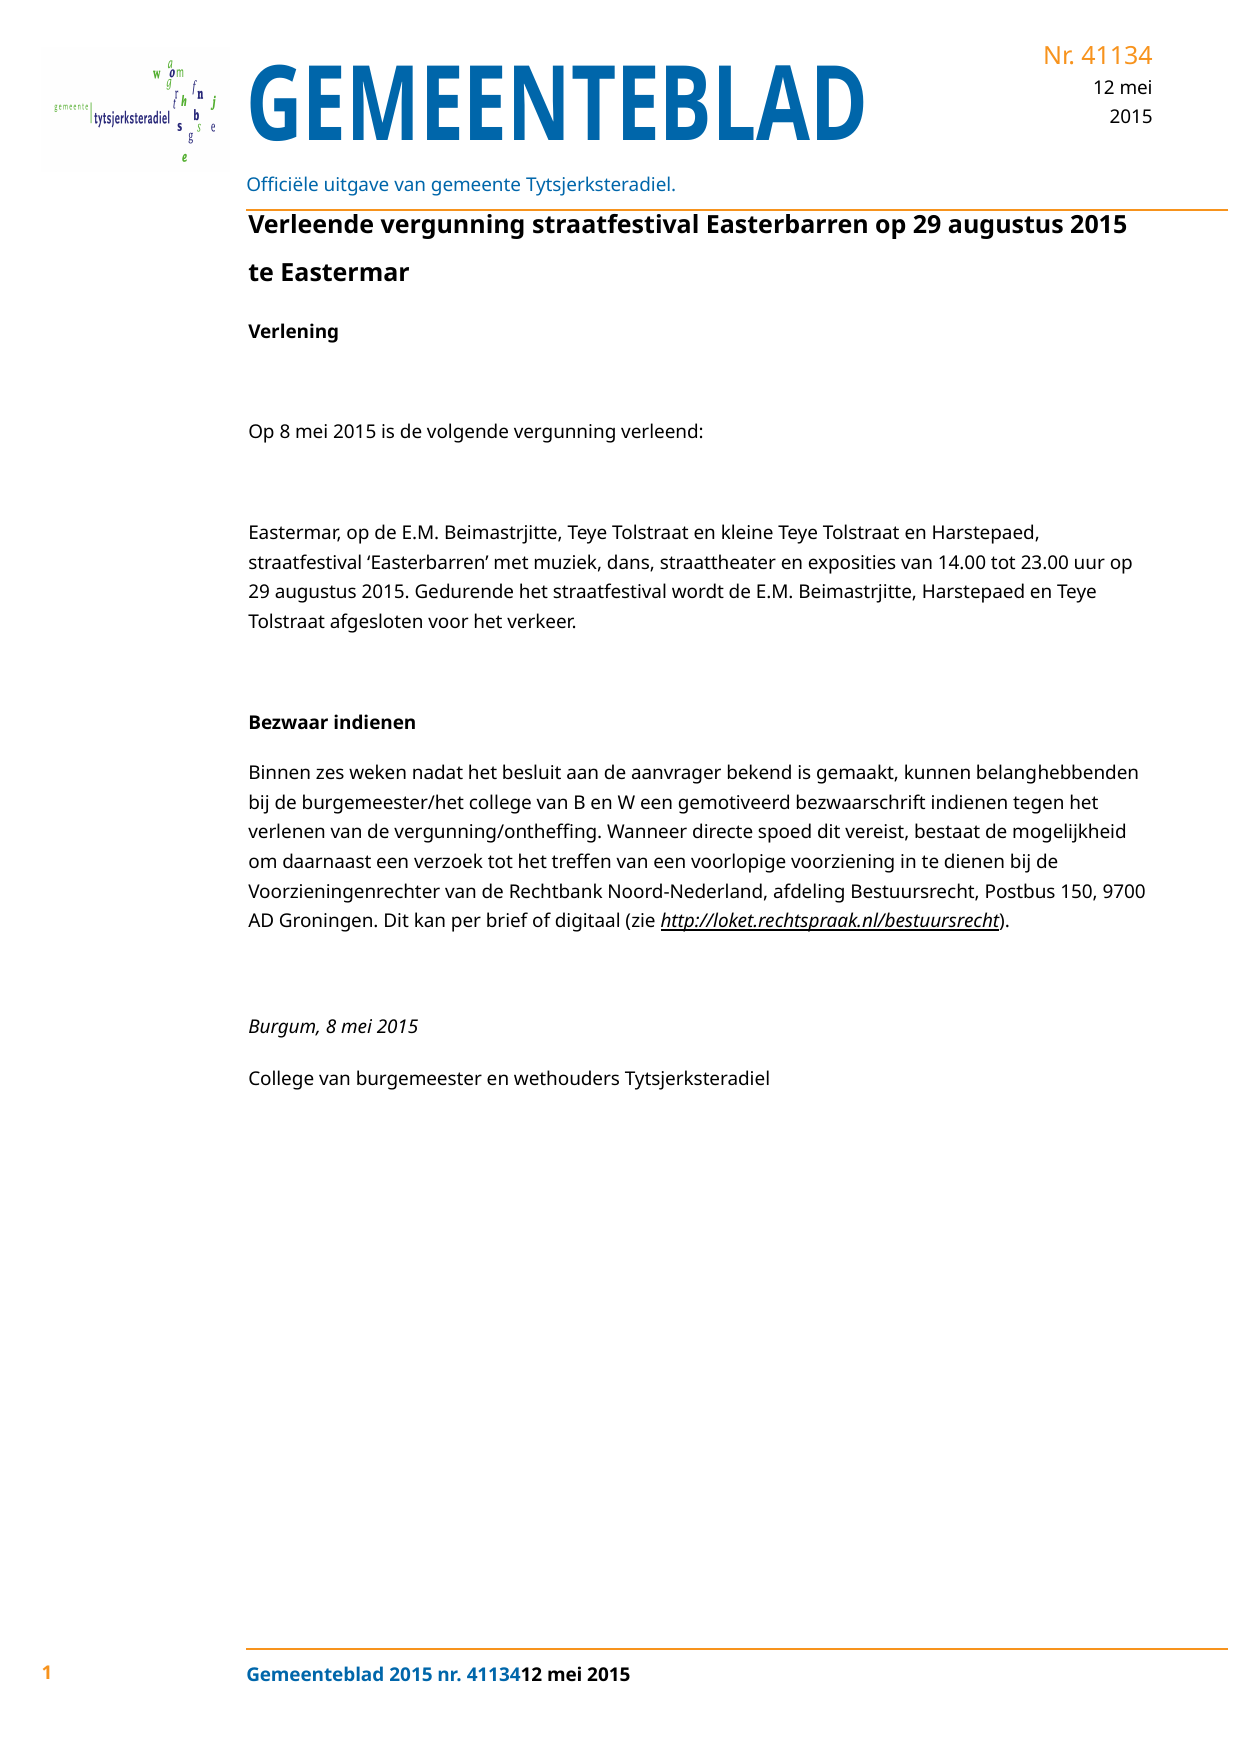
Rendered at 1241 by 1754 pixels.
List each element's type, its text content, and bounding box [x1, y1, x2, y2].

text Burgum, 8 mei 2015 [248, 1013, 1152, 1039]
text College van burgemeester en wethouders Tytsjerksteradiel [248, 1065, 1152, 1090]
text Binnen zes weken nadat het besluit aan de aanvrager bekend is gemaakt, kunnen belang­hebbenden bij de burgemeester/het college van B en W een gemotiveerd bezwaarschrift indienen tegen het verlenen van de ver­gunning/ontheffing. Wanneer directe spoed dit vereist, bestaat de mogelijkheid om daarnaast een verzoek tot het treffen van een voorlopige voorziening in te dienen bij de Voorzieningenrechter van de Rechtbank Noord-Nederland, afdeling Bestuursrecht, Postbus 150, 9700 AD Groningen. Dit kan per brief of digitaal (zie http://loket.rechtspraak.nl/bestuursrecht). [248, 759, 1152, 933]
text Op 8 mei 2015 is de volgende vergunning ver­leend: [248, 419, 1152, 444]
text Verleende vergunning straatfestival Easterbarren op 29 augustus 2015 te Eastermar [248, 211, 1152, 288]
text Bezwaar indienen [248, 709, 1152, 735]
text Eastermar, op de E.M. Beimastrjitte, Teye Tolstraat en kleine Teye Tolstraat en Harstepaed, straatfestival ‘Easterbarren’ met muziek, dans, straattheater en exposities van 14.00 tot 23.00 uur op 29 augustus 2015. Gedurende het straatfestival wordt de E.M. Beimastrjitte, Harstepaed en Teye Tolstraat afgesloten voor het verkeer. [248, 519, 1152, 634]
picture [41, 47, 231, 172]
text Verlening [248, 318, 1152, 344]
